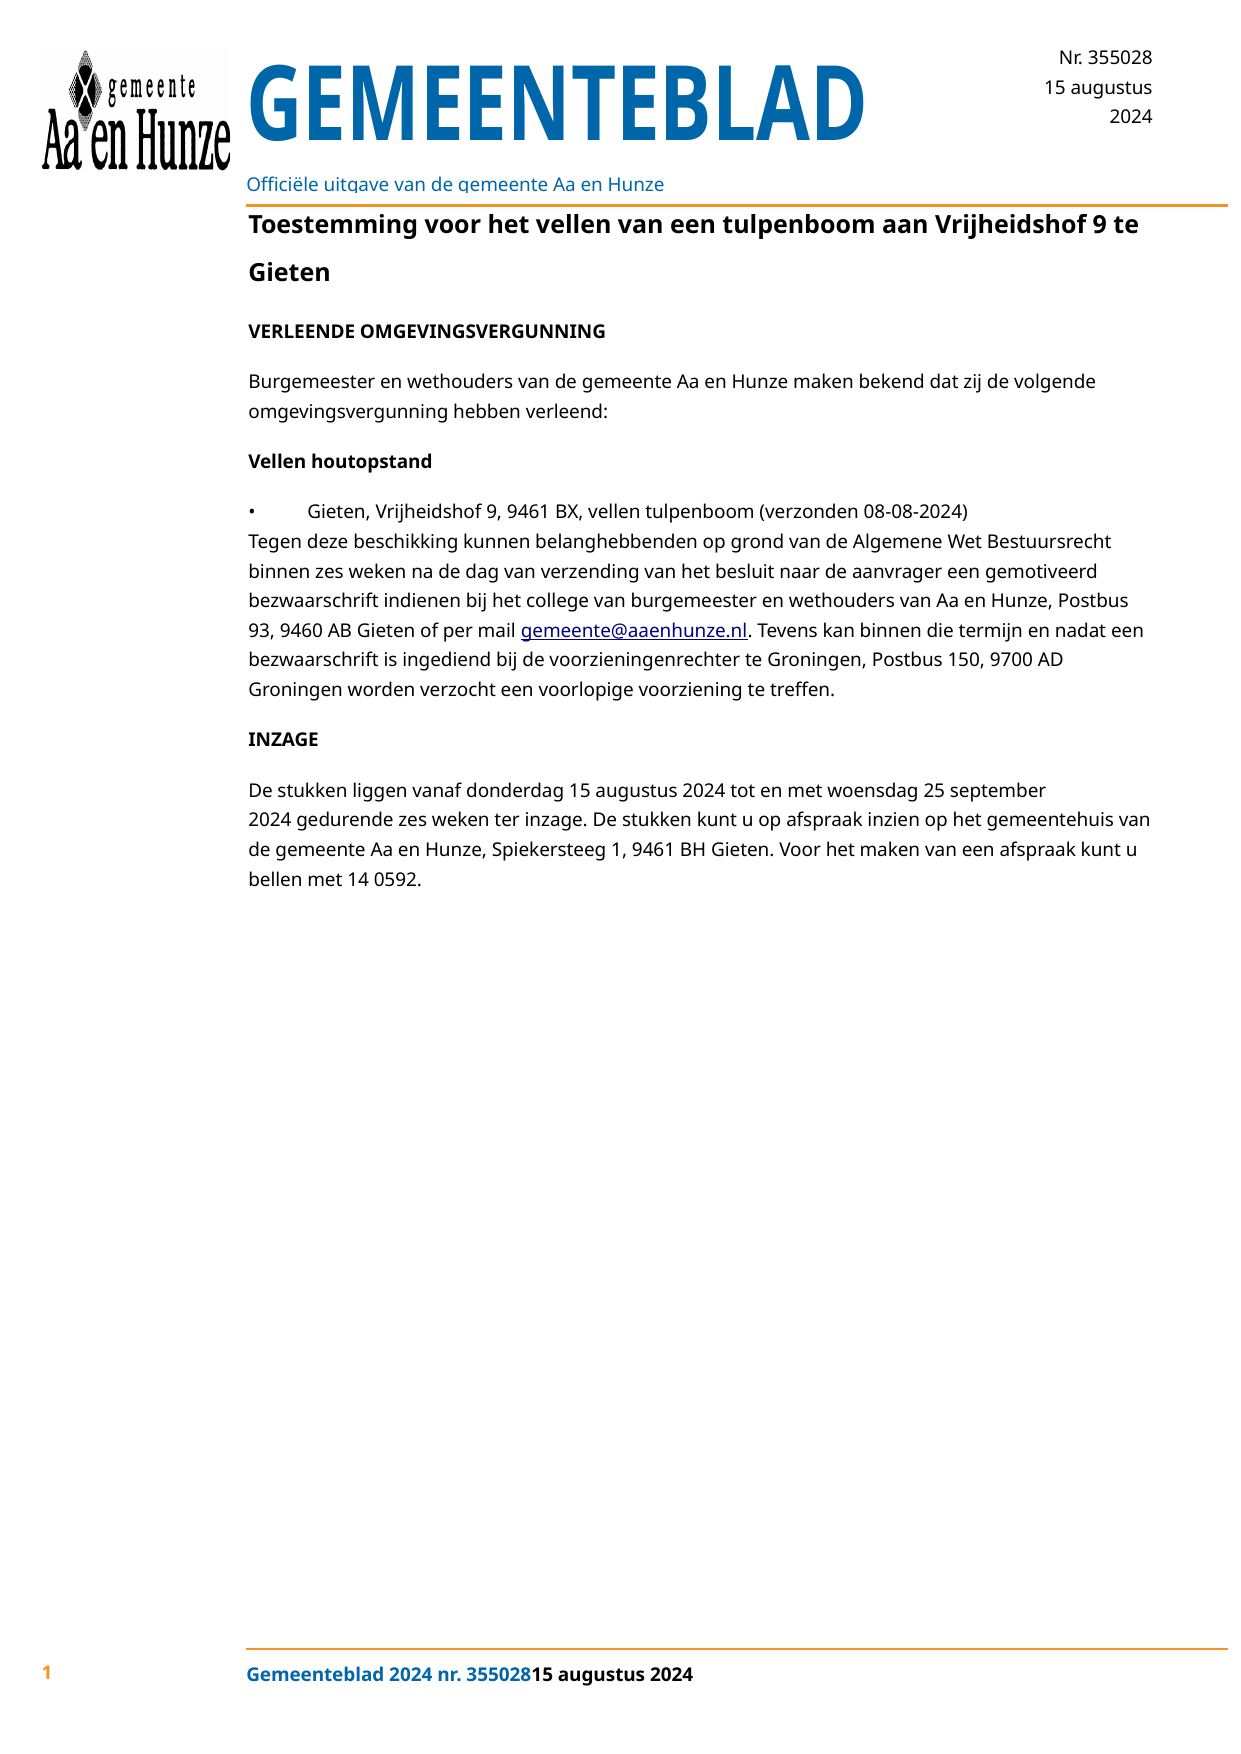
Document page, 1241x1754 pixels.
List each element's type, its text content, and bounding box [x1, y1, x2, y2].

text INZAGE [248, 727, 1152, 752]
text VERLEENDE OMGEVINGSVERGUNNING [248, 318, 1152, 344]
text Burgemeester en wethouders van de gemeente Aa en Hunze maken bekend dat zij de volgende omgevingsvergunning hebben verleend: [248, 368, 1152, 424]
text Vellen houtopstand [248, 448, 1152, 474]
text Toestemming voor het vellen van een tulpenboom aan Vrijheidshof 9 te Gieten [248, 207, 1152, 288]
picture [41, 47, 231, 172]
list Gieten, Vrijheidshof 9, 9461 BX, vellen tulpenboom (verzonden 08-08-2024) [248, 499, 1152, 524]
text Tegen deze beschikking kunnen belanghebbenden op grond van de Algemene Wet Bestuursrecht binnen zes weken na de dag van verzending van het besluit naar de aanvrager een gemotiveerd bezwaarschrift indienen bij het college van burgemeester en wethouders van Aa en Hunze, Postbus 93, 9460 AB Gieten of per mail gemeente@aaenhunze.nl. Tevens kan binnen die termijn en nadat een bezwaarschrift is ingediend bij de voorzieningenrechter te Groningen, Postbus 150, 9700 AD Groningen worden verzocht een voorlopige voorziening te treffen. [248, 528, 1152, 702]
text De stukken liggen vanaf donderdag 15 augustus 2024 tot en met woensdag 25 september 2024 gedurende zes weken ter inzage. De stukken kunt u op afspraak inzien op het gemeentehuis van de gemeente Aa en Hunze, Spiekersteeg 1, 9461 BH Gieten. Voor het maken van een afspraak kunt u bellen met 14 0592. [248, 777, 1152, 892]
